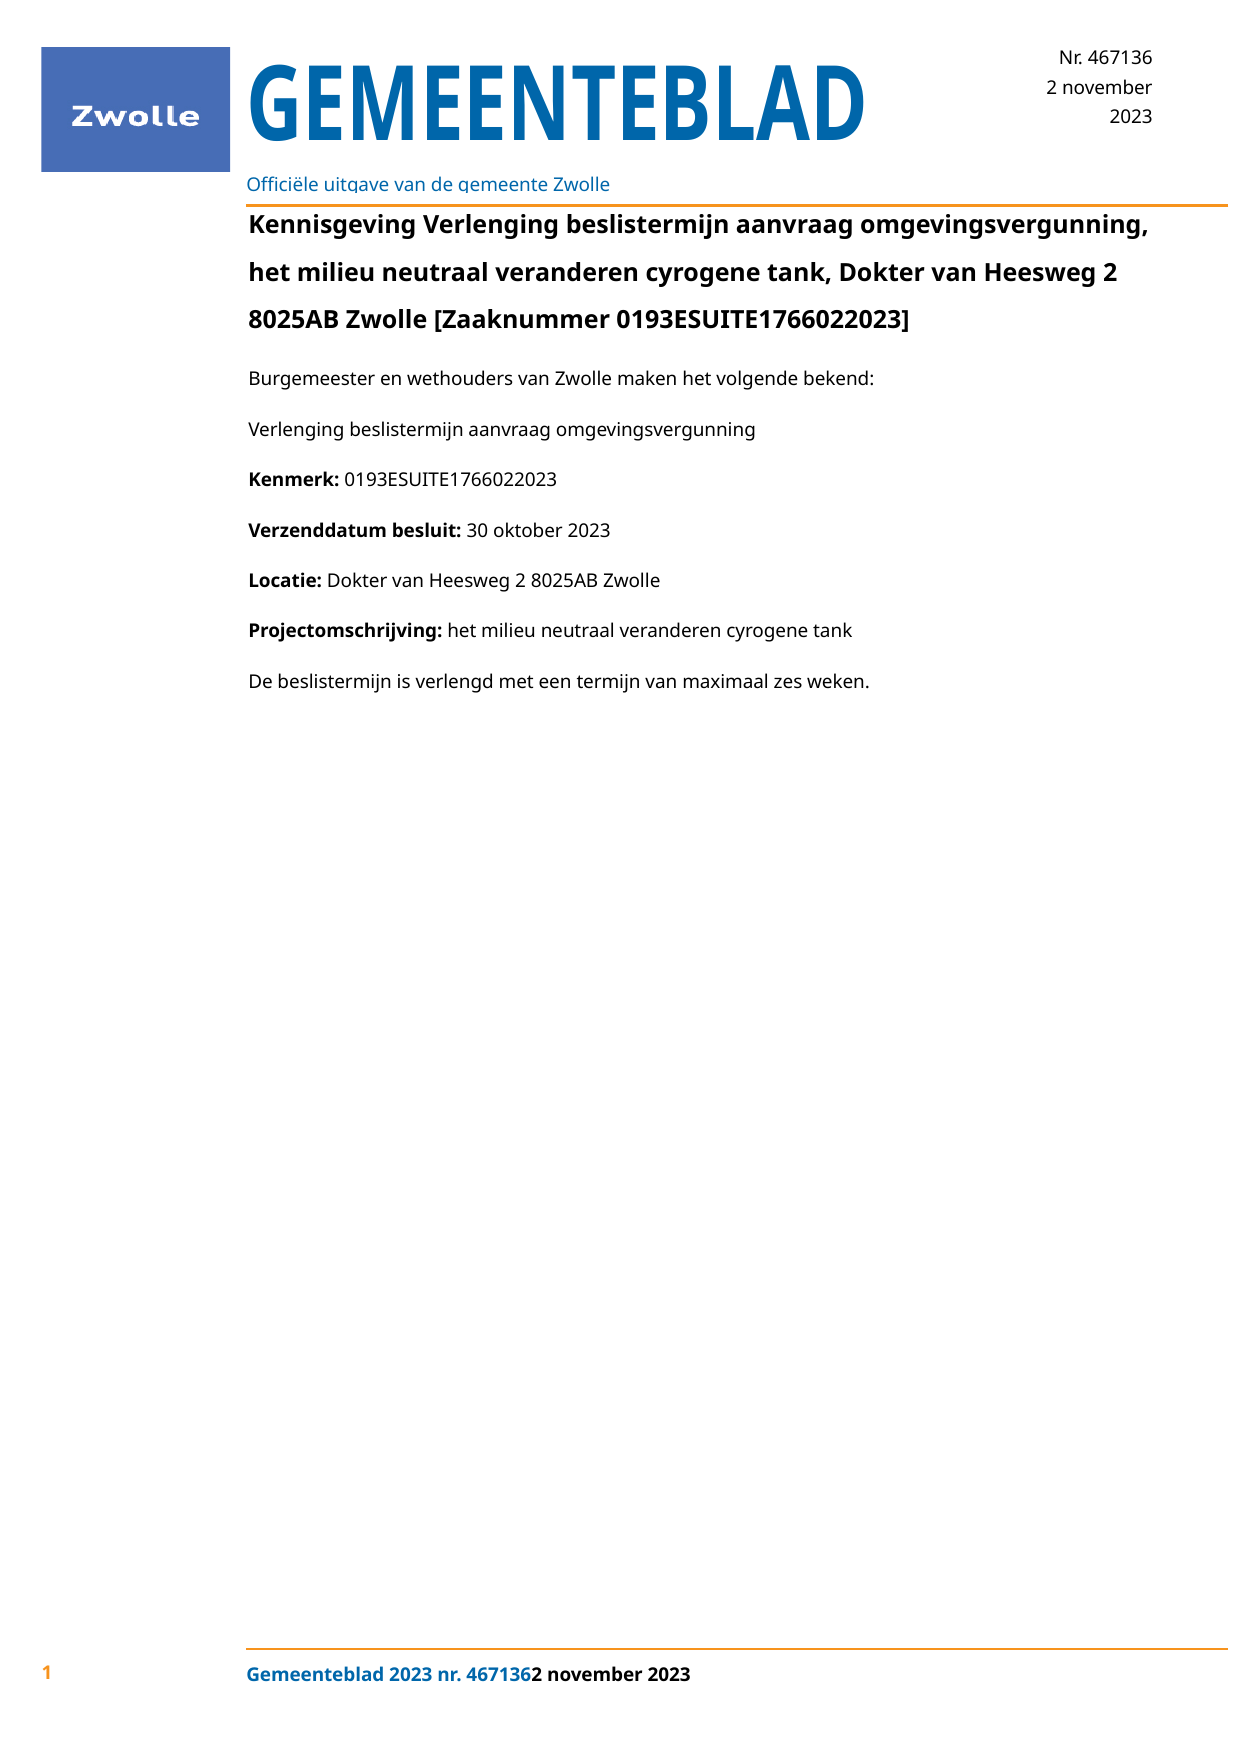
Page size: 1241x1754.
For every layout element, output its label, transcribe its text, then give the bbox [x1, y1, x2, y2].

text Verlenging beslistermijn aanvraag omgevingsvergunning [248, 416, 1152, 442]
text De beslistermijn is verlengd met een termijn van maximaal zes weken. [248, 668, 1152, 694]
text Burgemeester en wethouders van Zwolle maken het volgende bekend: [248, 366, 1152, 391]
text Kennisgeving Verlenging beslistermijn aanvraag omgevingsvergunning, het milieu neutraal veranderen cyrogene tank, Dokter van Heesweg 2 8025AB Zwolle [Zaaknummer 0193ESUITE1766022023] [248, 207, 1152, 336]
text Kenmerk: 0193ESUITE1766022023 [248, 466, 1152, 492]
text Locatie: Dokter van Heesweg 2 8025AB Zwolle [248, 567, 1152, 593]
text Verzenddatum besluit: 30 oktober 2023 [248, 517, 1152, 542]
text Projectomschrijving: het milieu neutraal veranderen cyrogene tank [248, 618, 1152, 643]
picture [41, 47, 231, 172]
